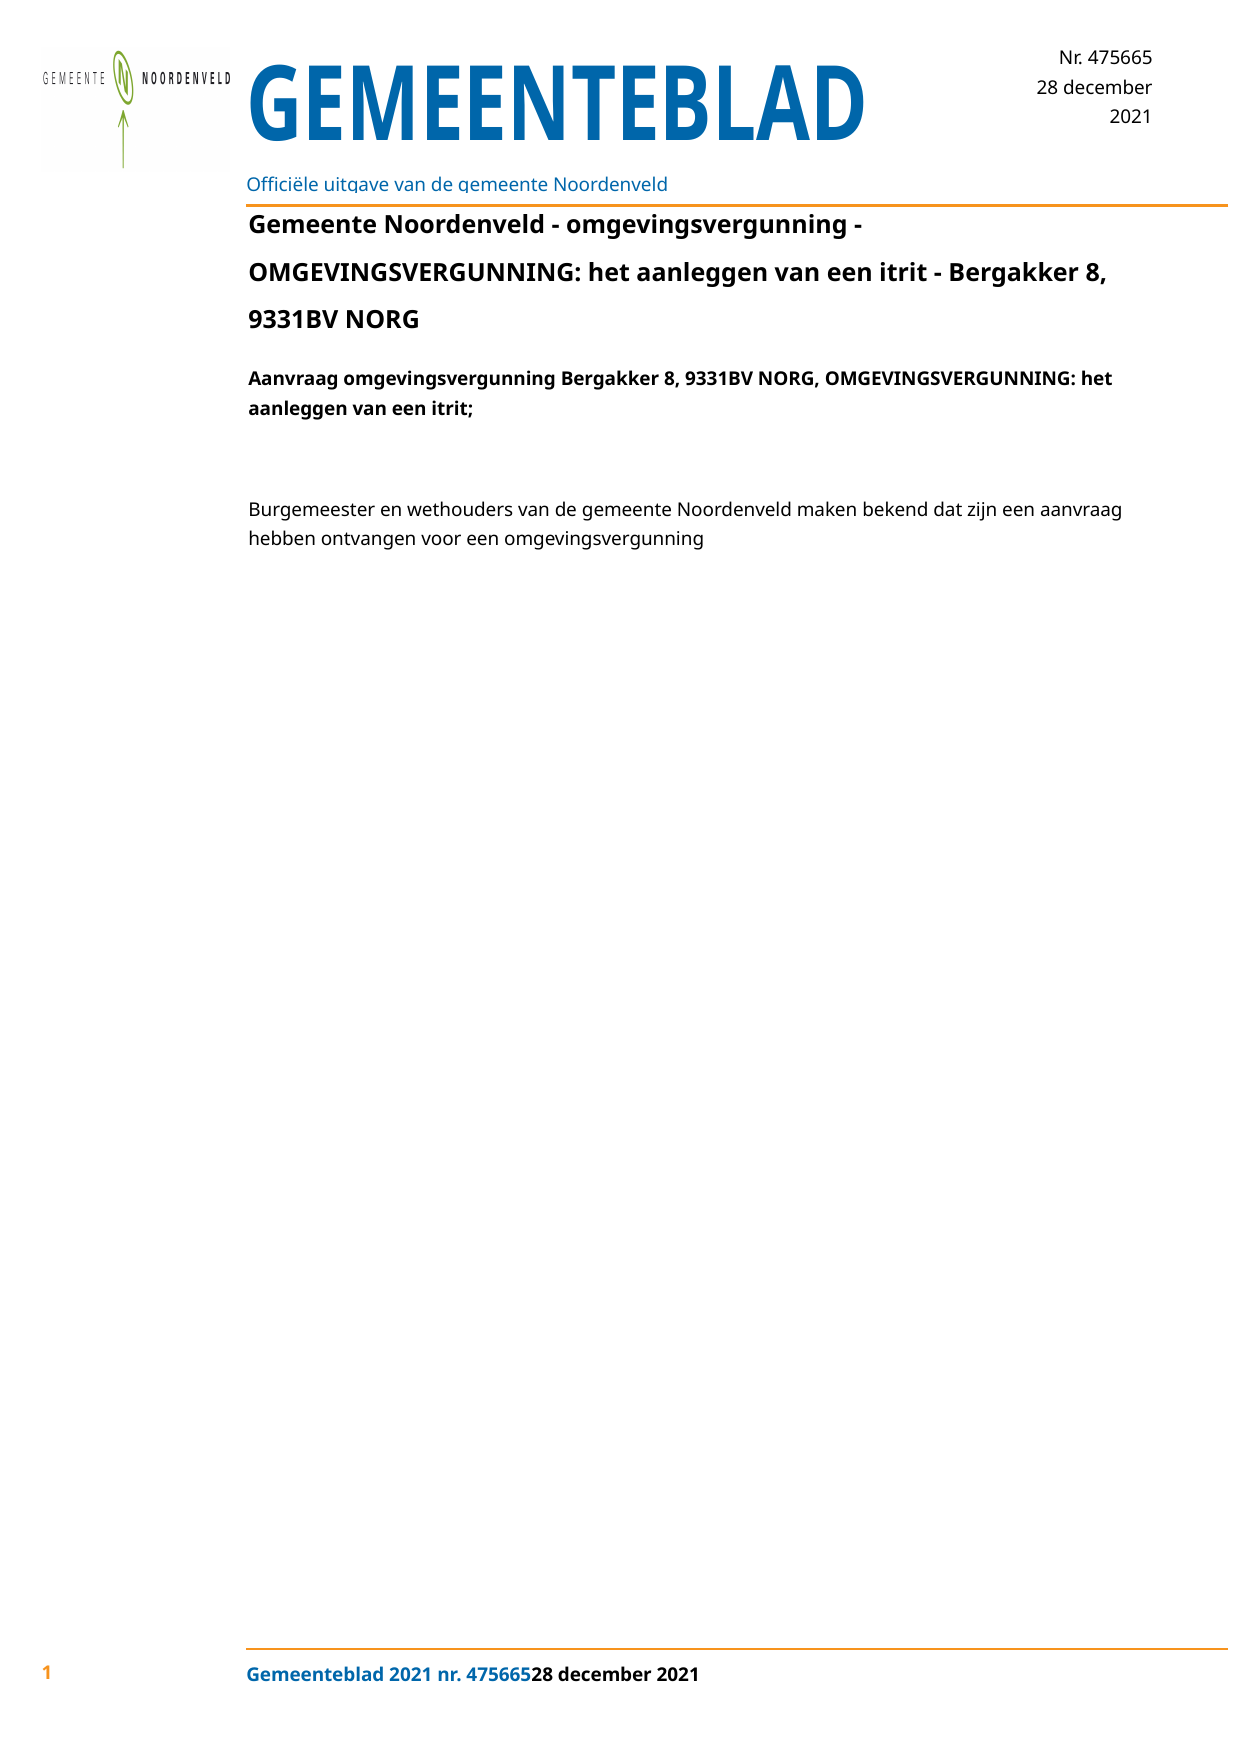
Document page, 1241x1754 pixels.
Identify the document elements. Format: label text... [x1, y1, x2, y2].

picture [41, 47, 231, 172]
text Burgemeester en wethouders van de gemeente Noordenveld maken bekend dat zijn een aanvraag hebben ontvangen voor een omgevingsvergunning [248, 496, 1152, 551]
text Aanvraag omgevingsvergunning Bergakker 8, 9331BV NORG, OMGEVINGSVERGUNNING: het aanleggen van een itrit; [248, 366, 1152, 421]
text Gemeente Noordenveld - omgevingsvergunning - OMGEVINGSVERGUNNING: het aanleggen van een itrit - Bergakker 8, 9331BV NORG [248, 207, 1152, 336]
